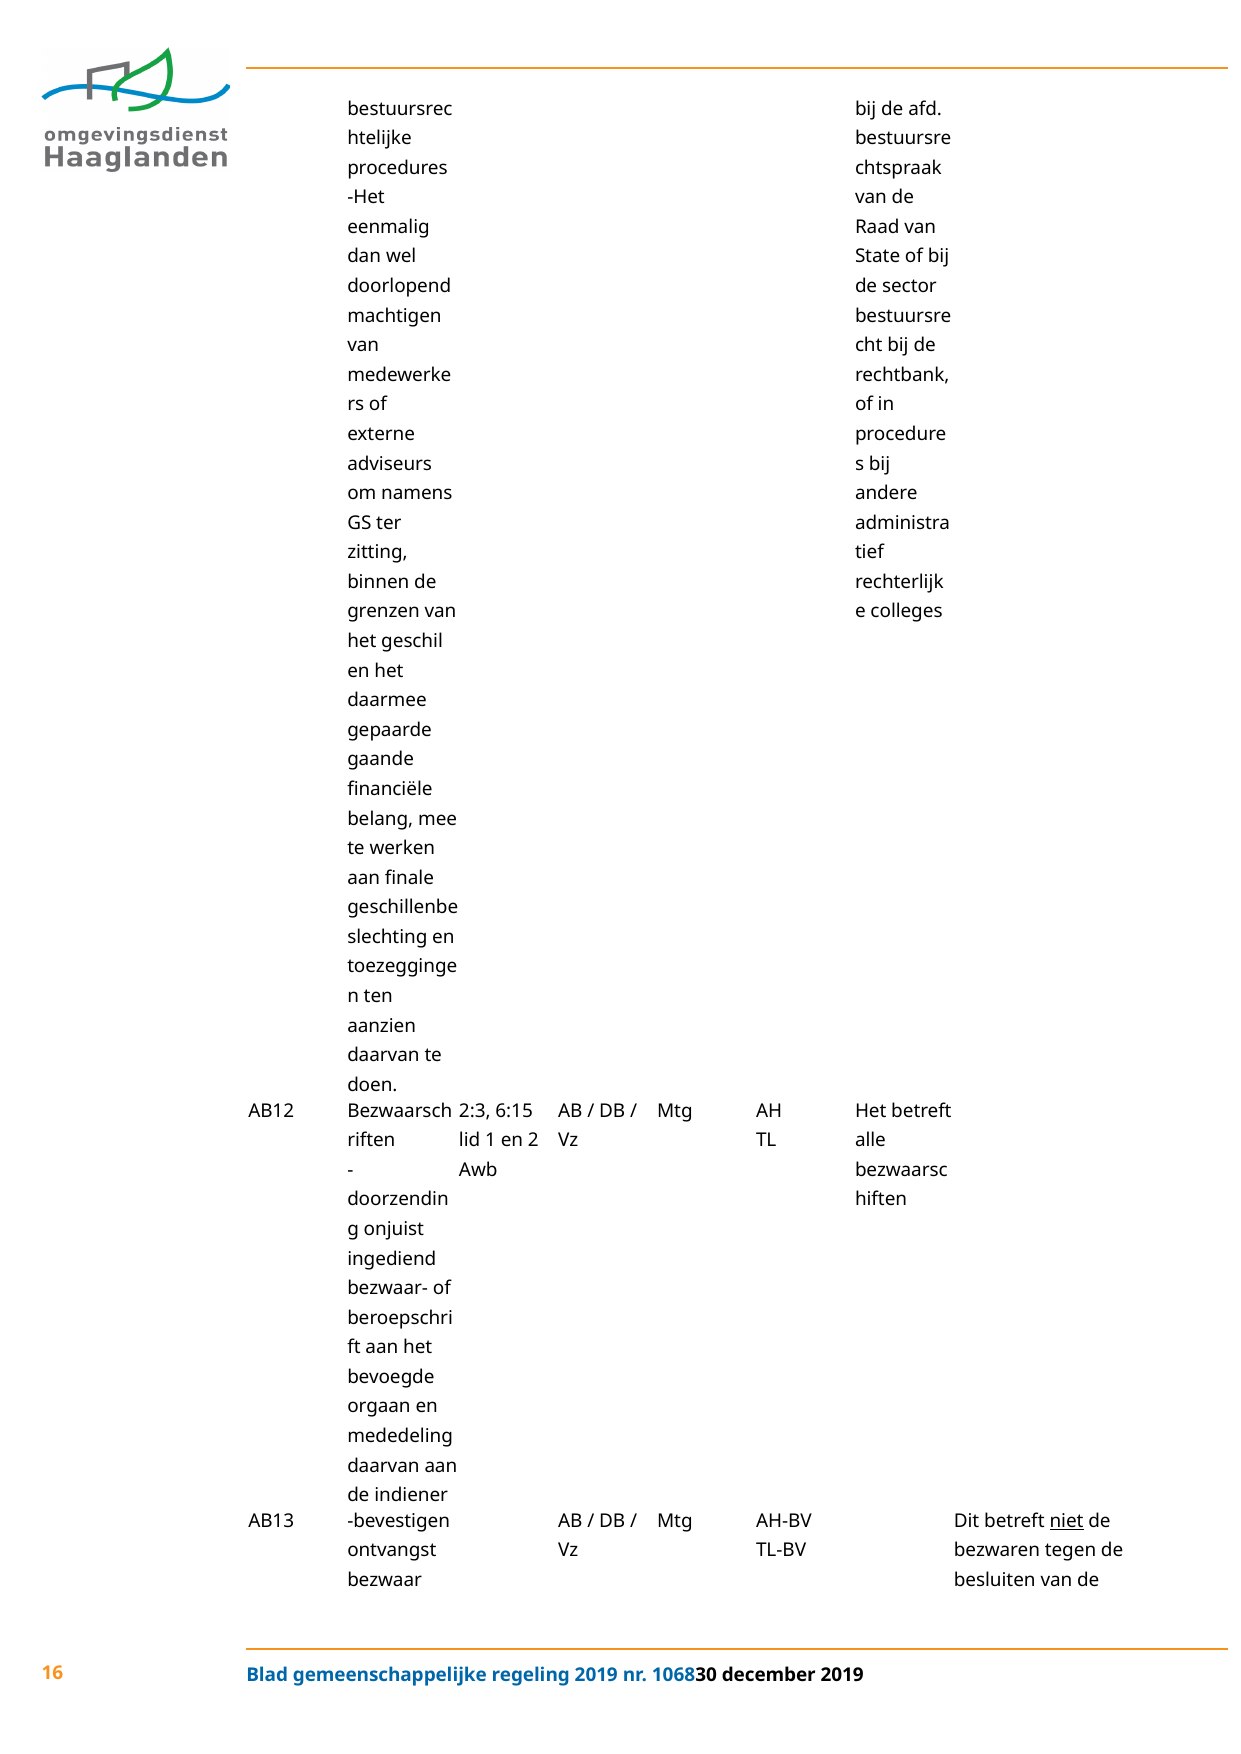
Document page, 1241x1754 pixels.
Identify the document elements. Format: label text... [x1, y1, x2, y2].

table_cell [855, 1507, 954, 1592]
table_cell AB / DB / Vz [558, 1097, 657, 1507]
table_cell Bezwaarschriften -doorzending onjuist ingediend bezwaar- of beroepschrift aan het bevoegde orgaan en mededeling daarvan aan de indiener [347, 1097, 459, 1507]
table_cell bestuursrechtelijke procedures -Het eenmalig dan wel doorlopend machtigen van medewerkers of externe adviseurs om namens GS ter zitting, binnen de grenzen van het geschil en het daarmee gepaarde gaande financiële belang, mee te werken aan finale geschillenbeslechting en toezeggingen ten aanzien daarvan te doen. [347, 95, 459, 1097]
table_cell [657, 95, 756, 1097]
table_cell AH-BV TL-BV [756, 1507, 855, 1592]
table_cell [459, 95, 558, 1097]
table_cell -bevestigen ontvangst bezwaar [347, 1507, 459, 1592]
table_cell [459, 1507, 558, 1592]
table_cell AH TL [756, 1097, 855, 1507]
table_cell bij de afd. bestuursrechtspraak van de Raad van State of bij de sector bestuursrecht bij de rechtbank, of in procedures bij andere administratief rechterlijke colleges [855, 95, 954, 1097]
table_cell [558, 95, 657, 1097]
table_cell AB12 [248, 1097, 347, 1507]
table_cell [954, 95, 1152, 1097]
picture [41, 47, 231, 172]
table_cell AB13 [248, 1507, 347, 1592]
table_cell Het betreft alle bezwaarschiften [855, 1097, 954, 1507]
table_cell [756, 95, 855, 1097]
table_cell 2:3, 6:15 lid 1 en 2 Awb [459, 1097, 558, 1507]
table_cell Mtg [657, 1507, 756, 1592]
table_cell [954, 1097, 1152, 1507]
table_cell Dit betreft niet de bezwaren tegen de besluiten van de [954, 1507, 1152, 1592]
table_cell [248, 95, 347, 1097]
table_cell AB / DB / Vz [558, 1507, 657, 1592]
table_cell Mtg [657, 1097, 756, 1507]
